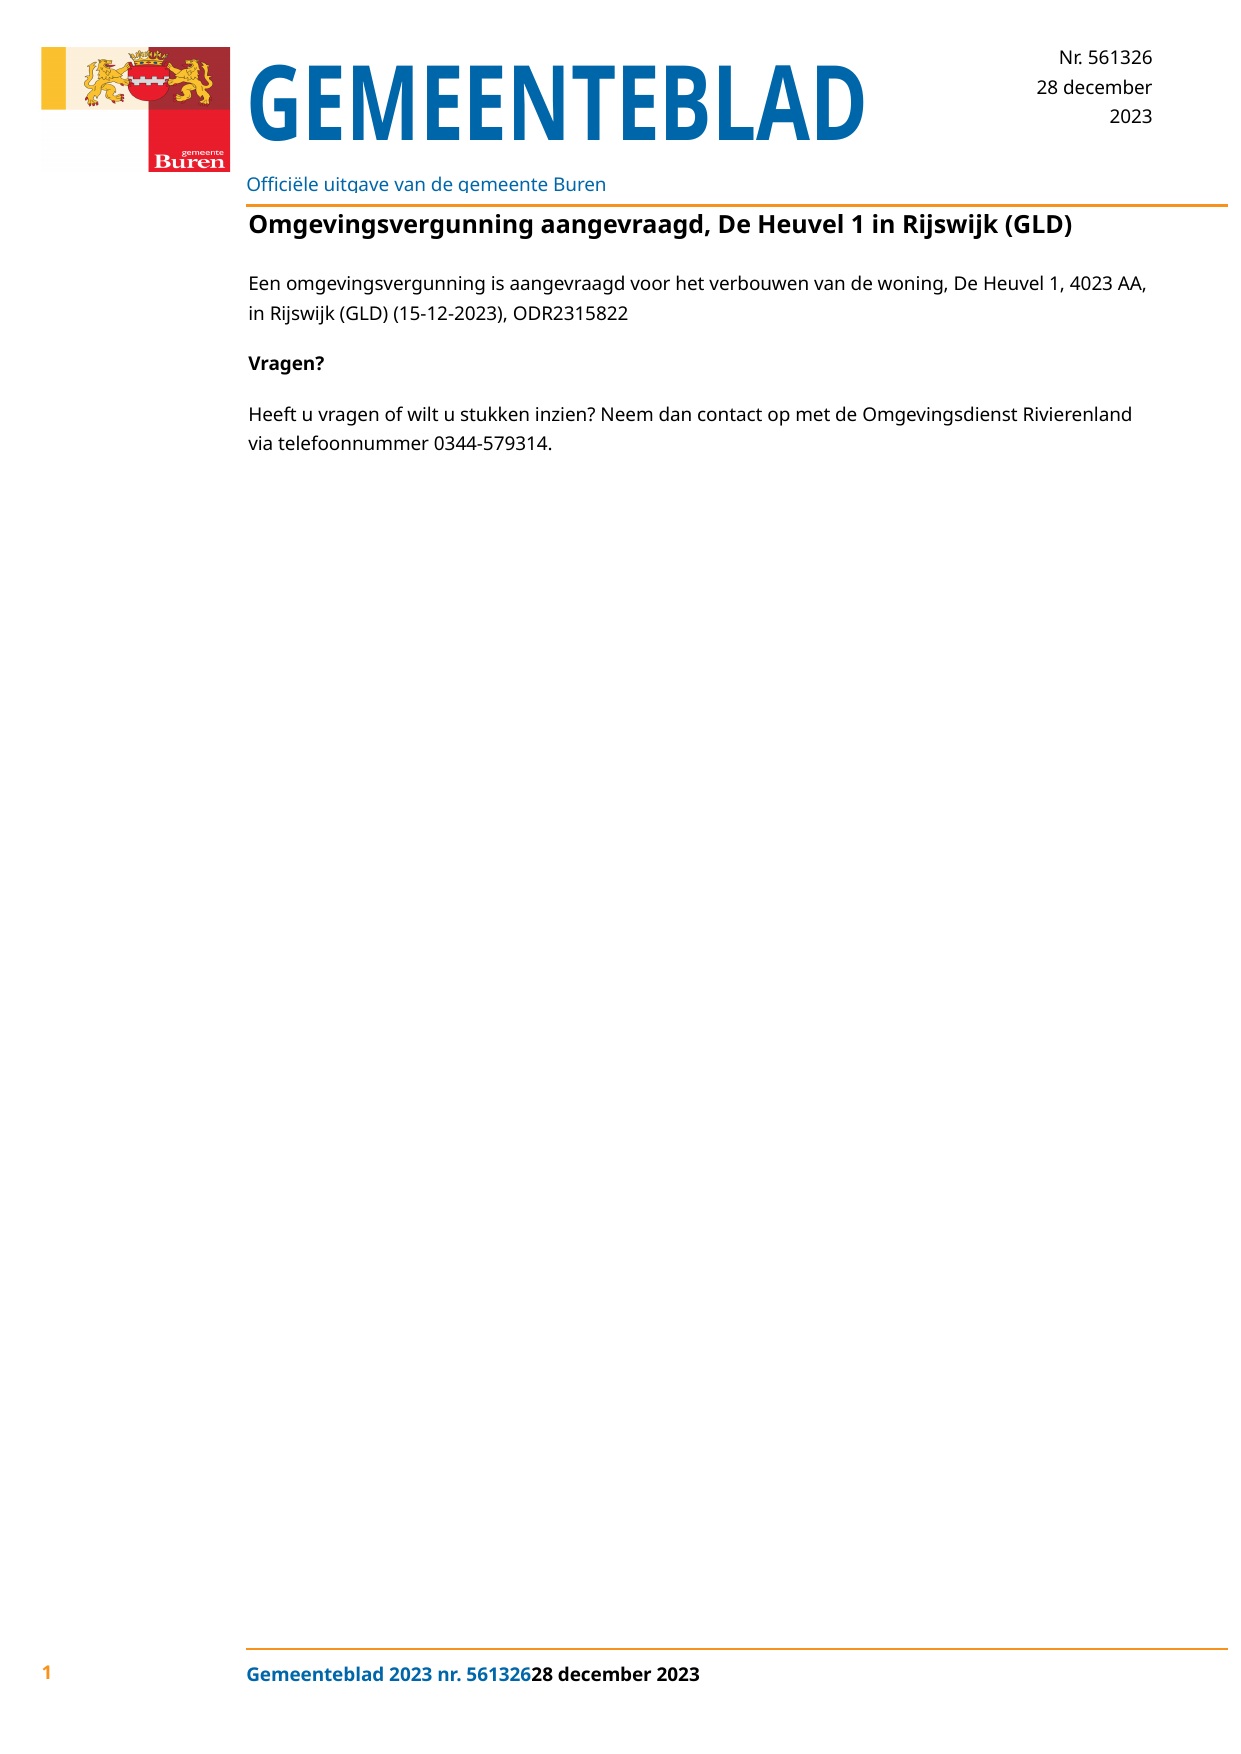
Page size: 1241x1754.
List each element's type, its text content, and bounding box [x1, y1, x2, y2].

text Omgevingsvergunning aangevraagd, De Heuvel 1 in Rijswijk (GLD) [248, 207, 1152, 241]
text Heeft u vragen of wilt u stukken inzien? Neem dan contact op met de Omgevingsdienst Rivierenland via telefoonnummer 0344-579314. [248, 401, 1152, 456]
text Vragen? [248, 350, 1152, 376]
text Een omgevingsvergunning is aangevraagd voor het verbouwen van de woning, De Heuvel 1, 4023 AA, in Rijswijk (GLD) (15-12-2023), ODR2315822 [248, 270, 1152, 326]
picture [41, 47, 231, 172]
